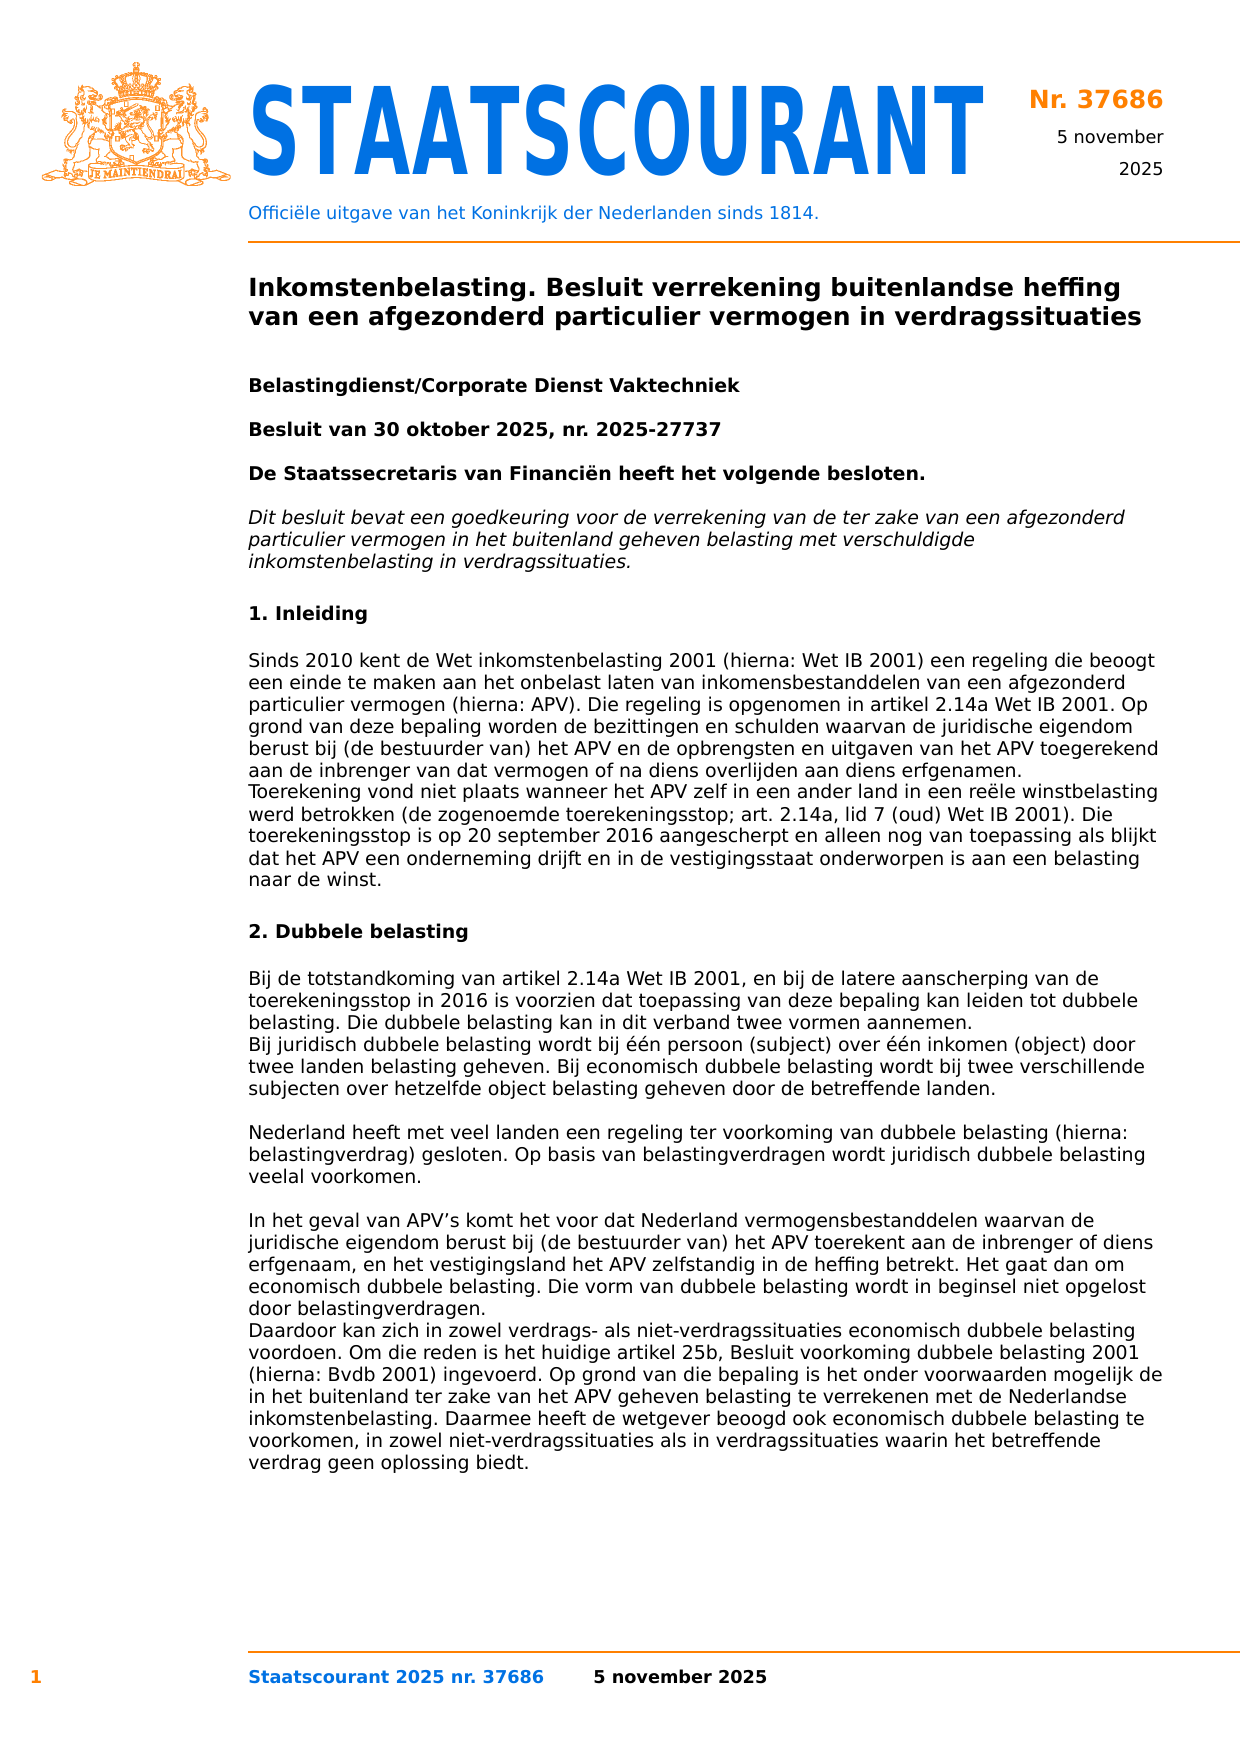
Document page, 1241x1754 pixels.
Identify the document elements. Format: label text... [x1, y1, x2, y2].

text In het geval van APV’s komt het voor dat Nederland vermogensbestanddelen waarvan de juridische eigendom berust bij (de bestuurder van) het APV toerekent aan de inbrenger of diens erfgenaam, en het vestigingsland het APV zelfstandig in de heffing betrekt. Het gaat dan om economisch dubbele belasting. Die vorm van dubbele belasting wordt in beginsel niet opgelost door belastingverdragen. [248, 1210, 1163, 1320]
text De Staatssecretaris van Financiën heeft het volgende besloten. [248, 463, 1163, 485]
table_header Nr. 37686 [998, 62, 1240, 121]
text Nederland heeft met veel landen een regeling ter voorkoming van dubbele belasting (hierna: belastingverdrag) gesloten. Op basis van belastingverdragen wordt juridisch dubbele belasting veelal voorkomen. [248, 1122, 1163, 1188]
table_header [25, 62, 248, 241]
subtitle Inkomstenbelasting. Besluit verrekening buitenlandse heffing van een afgezonderd particulier vermogen in verdragssituaties [248, 273, 1163, 331]
text Bij juridisch dubbele belasting wordt bij één persoon (subject) over één inkomen (object) door twee landen belasting geheven. Bij economisch dubbele belasting wordt bij twee verschillende subjecten over hetzelfde object belasting geheven door de betreffende landen. [248, 1034, 1163, 1100]
text Besluit van 30 oktober 2025, nr. 2025-27737 [248, 419, 1163, 441]
subtitle 1. Inleiding [248, 603, 1163, 624]
table_cell 5 november [998, 121, 1240, 153]
picture [41, 62, 231, 186]
text Sinds 2010 kent de Wet inkomstenbelasting 2001 (hierna: Wet IB 2001) een regeling die beoogt een einde te maken aan het onbelast laten van inkomensbestanddelen van een afgezonderd particulier vermogen (hierna: APV). Die regeling is opgenomen in artikel 2.14a Wet IB 2001. Op grond van deze bepaling worden de bezittingen en schulden waarvan de juridische eigendom berust bij (de bestuurder van) het APV en de opbrengsten en uitgaven van het APV toegerekend aan de inbrenger van dat vermogen of na diens overlijden aan diens erfgenamen. [248, 649, 1163, 781]
text Daardoor kan zich in zowel verdrags- als niet-verdragssituaties economisch dubbele belasting voordoen. Om die reden is het huidige artikel 25b, Besluit voorkoming dubbele belasting 2001 (hierna: Bvdb 2001) ingevoerd. Op grond van die bepaling is het onder voorwaarden mogelijk de in het buitenland ter zake van het APV geheven belasting te verrekenen met de Nederlandse inkomstenbelasting. Daarmee heeft de wetgever beoogd ook economisch dubbele belasting te voorkomen, in zowel niet-verdragssituaties als in verdragssituaties waarin het betreffende verdrag geen oplossing biedt. [248, 1320, 1163, 1474]
table_header STAATSCOURANT [248, 62, 998, 203]
text Dit besluit bevat een goedkeuring voor de verrekening van de ter zake van een afgezonderd particulier vermogen in het buitenland geheven belasting met verschuldigde inkomstenbelasting in verdragssituaties. [248, 507, 1163, 573]
text Toerekening vond niet plaats wanneer het APV zelf in een ander land in een reële winstbelasting werd betrokken (de zogenoemde toerekeningsstop; art. 2.14a, lid 7 (oud) Wet IB 2001). Die toerekeningsstop is op 20 september 2016 aangescherpt en alleen nog van toepassing als blijkt dat het APV een onderneming drijft en in de vestigingsstaat onderworpen is aan een belasting naar de winst. [248, 781, 1163, 891]
subtitle 2. Dubbele belasting [248, 921, 1163, 943]
table_cell 2025 [998, 153, 1240, 203]
text Belastingdienst/Corporate Dienst Vaktechniek [248, 375, 1163, 397]
text Bij de totstandkoming van artikel 2.14a Wet IB 2001, en bij de latere aanscherping van de toerekeningsstop in 2016 is voorzien dat toepassing van deze bepaling kan leiden tot dubbele belasting. Die dubbele belasting kan in dit verband twee vormen aannemen. [248, 968, 1163, 1034]
table_cell Officiële uitgave van het Koninkrijk der Nederlanden sinds 1814. [248, 203, 1240, 241]
